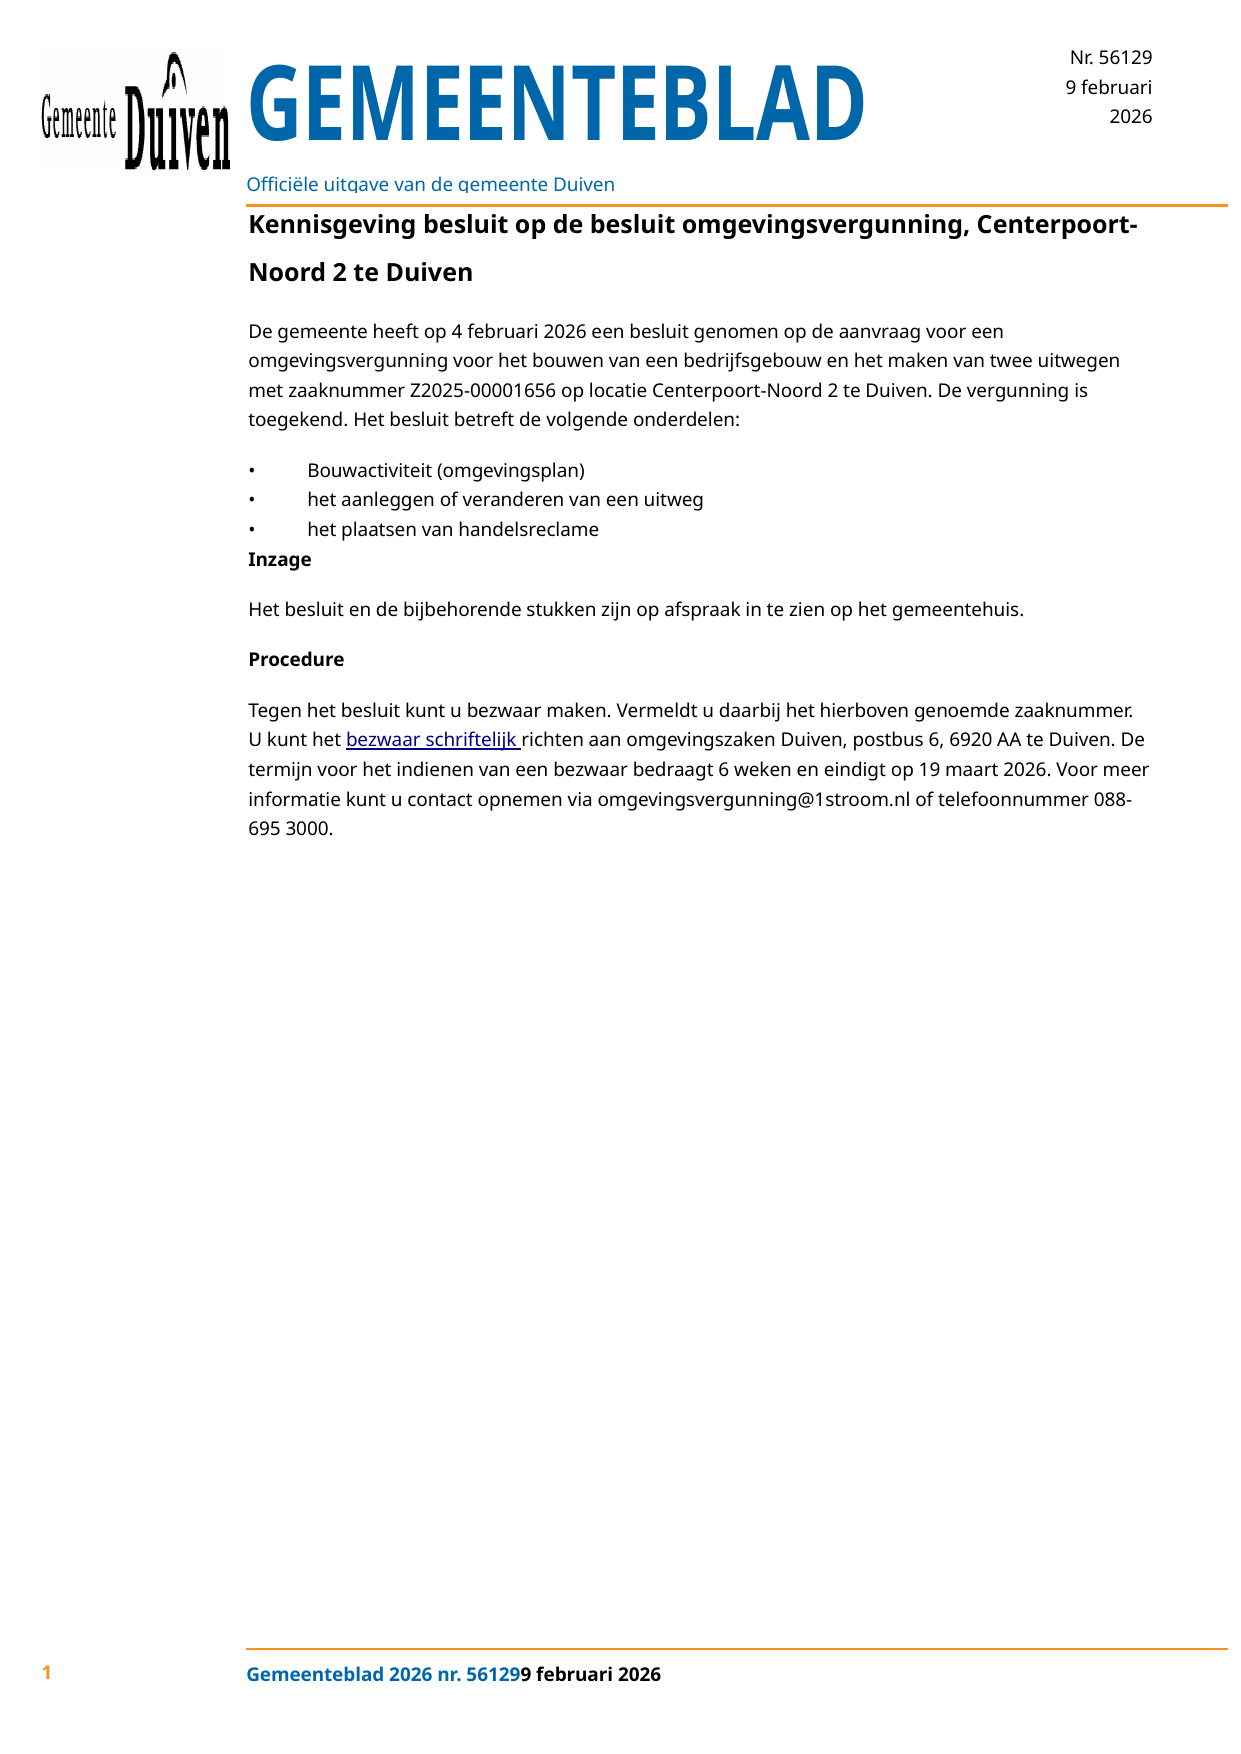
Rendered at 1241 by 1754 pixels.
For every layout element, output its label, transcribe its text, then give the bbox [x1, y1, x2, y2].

text Kennisgeving besluit op de besluit omgevingsvergunning, Centerpoort-Noord 2 te Duiven [248, 207, 1152, 288]
picture [41, 47, 231, 172]
text Inzage [248, 546, 1152, 572]
text Tegen het besluit kunt u bezwaar maken. Vermeldt u daarbij het hierboven genoemde zaaknummer. U kunt het bezwaar schriftelijk richten aan omgevingszaken Duiven, postbus 6, 6920 AA te Duiven. De termijn voor het indienen van een bezwaar bedraagt 6 weken en eindigt op 19 maart 2026. Voor meer informatie kunt u contact opnemen via omgevingsvergunning@1stroom.nl of telefoonnummer 088-695 3000. [248, 697, 1152, 841]
text Het besluit en de bijbehorende stukken zijn op afspraak in te zien op het gemeentehuis. [248, 596, 1152, 622]
text Procedure [248, 647, 1152, 672]
list het aanleggen of veranderen van een uitweg [248, 487, 1152, 512]
text De gemeente heeft op 4 februari 2026 een besluit genomen op de aanvraag voor een omgevingsvergunning voor het bouwen van een bedrijfsgebouw en het maken van twee uitwegen met zaaknummer Z2025-00001656 op locatie Centerpoort-Noord 2 te Duiven. De vergunning is toegekend. Het besluit betreft de volgende onderdelen: [248, 318, 1152, 432]
list het plaatsen van handelsreclame [248, 516, 1152, 542]
list Bouwactiviteit (omgevingsplan) [248, 457, 1152, 483]
